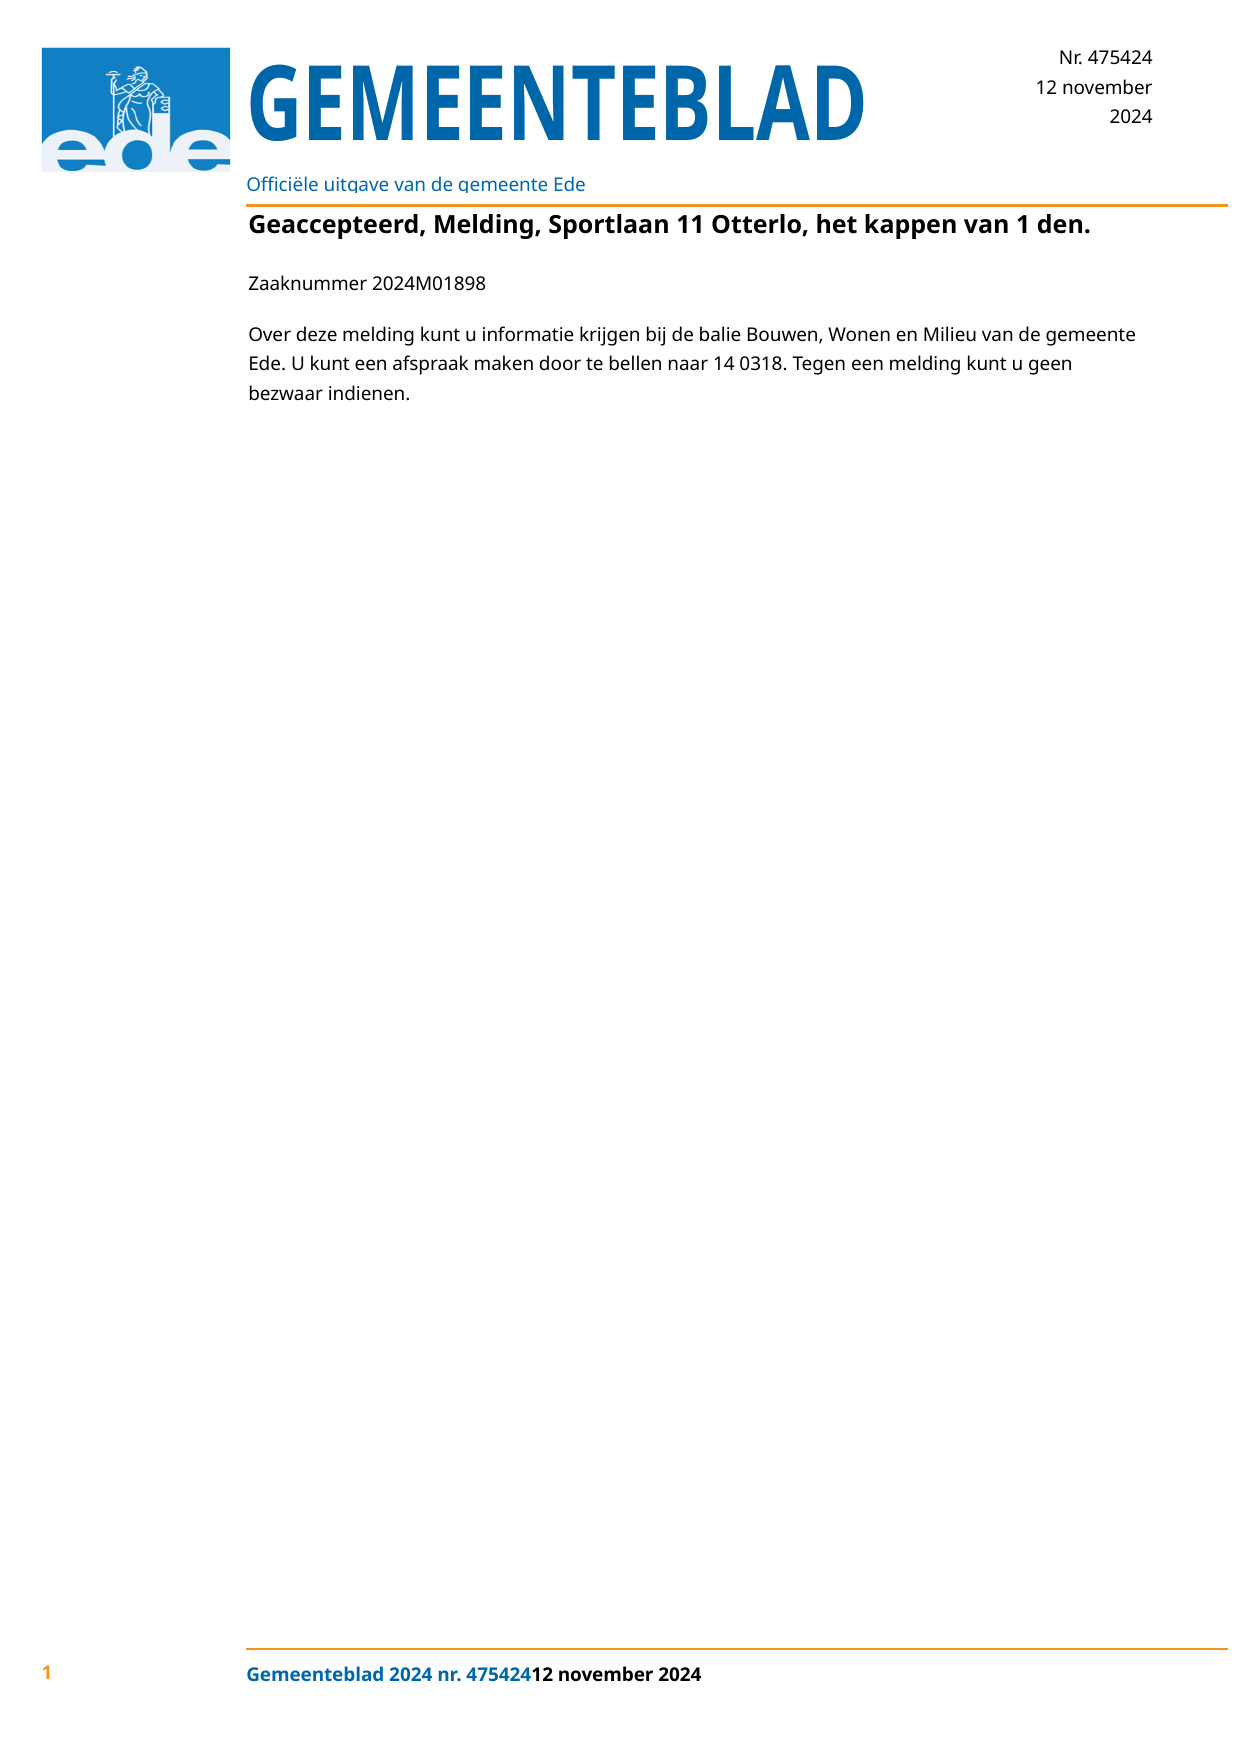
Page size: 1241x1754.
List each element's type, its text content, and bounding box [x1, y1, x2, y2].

text Zaaknummer 2024M01898 [248, 270, 1152, 296]
picture [41, 47, 231, 172]
text Geaccepteerd, Melding, Sportlaan 11 Otterlo, het kappen van 1 den. [248, 207, 1152, 241]
text Over deze melding kunt u informatie krijgen bij de balie Bouwen, Wonen en Milieu van de gemeente Ede. U kunt een afspraak maken door te bellen naar 14 0318. Tegen een melding kunt u geen bezwaar indienen. [248, 321, 1152, 406]
